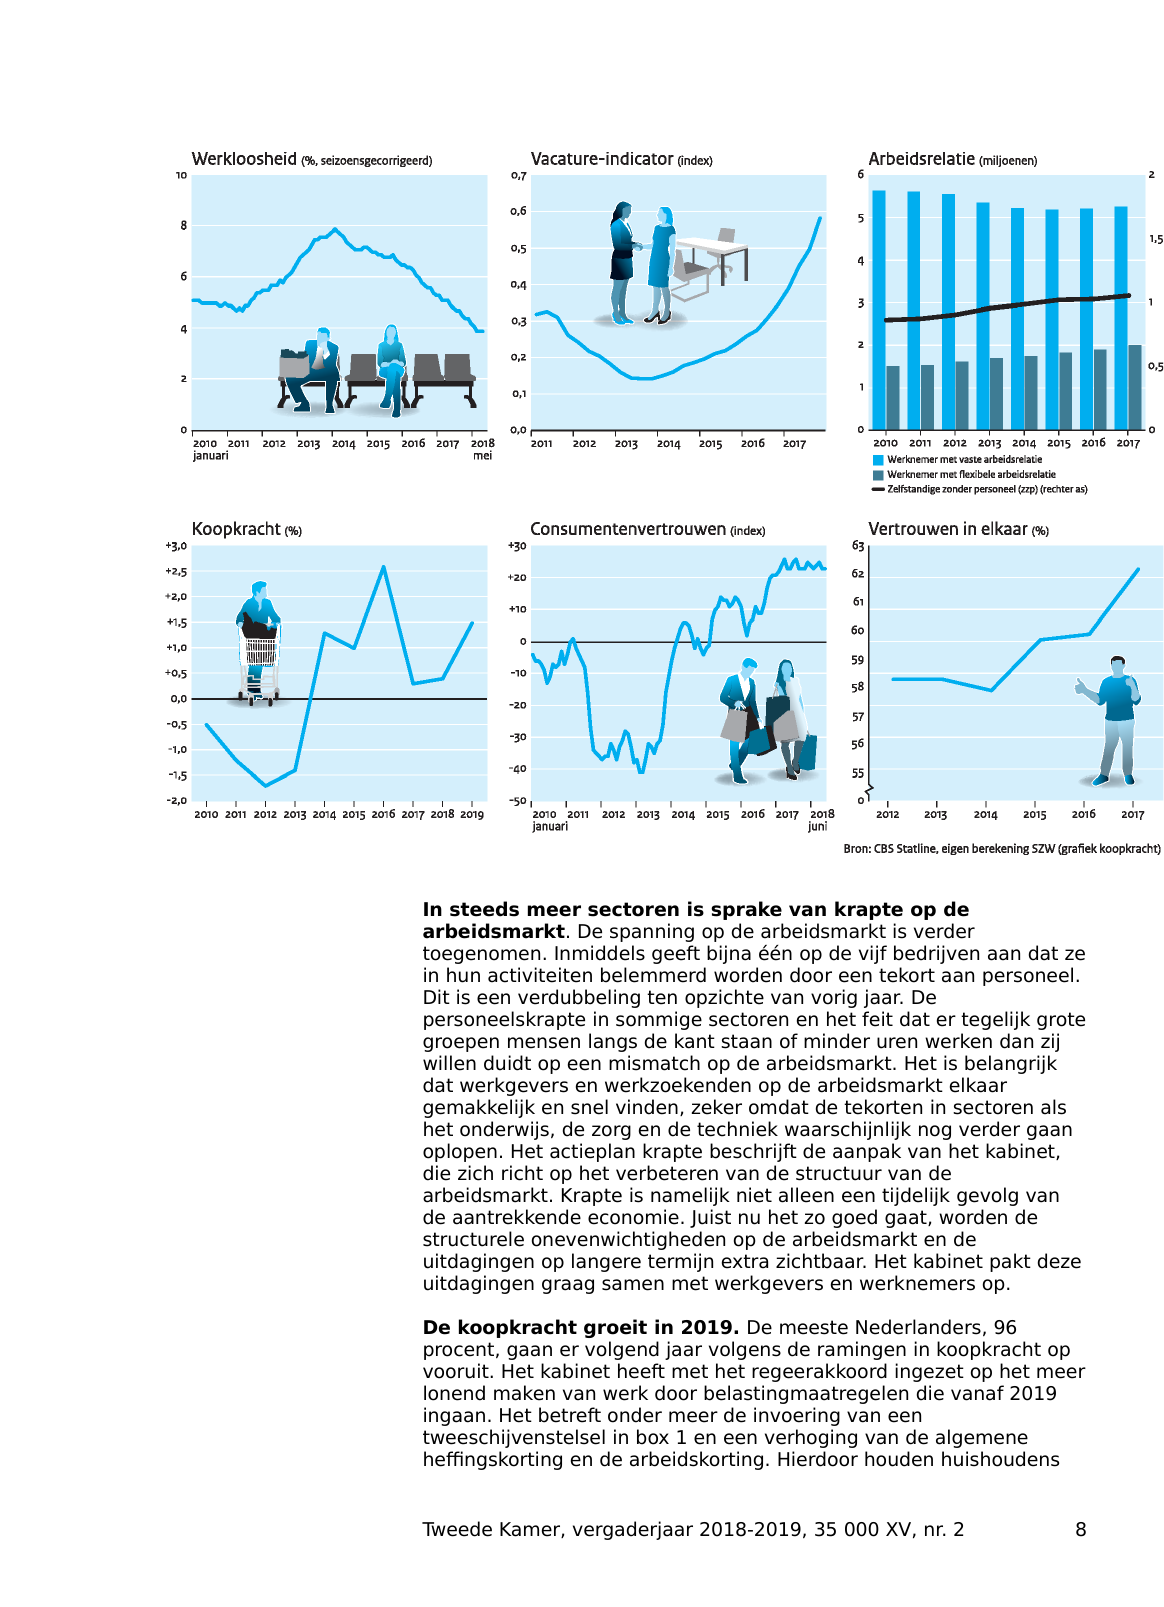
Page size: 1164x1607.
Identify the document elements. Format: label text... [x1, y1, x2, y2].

text In steeds meer sectoren is sprake van krapte op de arbeidsmarkt. De spanning op de arbeidsmarkt is verder toegenomen. Inmiddels geeft bijna één op de vijf bedrijven aan dat ze in hun activiteiten belemmerd worden door een tekort aan personeel. Dit is een verdubbeling ten opzichte van vorig jaar. De personeelskrapte in sommige sectoren en het feit dat er tegelijk grote groepen mensen langs de kant staan of minder uren werken dan zij willen duidt op een mismatch op de arbeidsmarkt. Het is belangrijk dat werkgevers en werkzoekenden op de arbeidsmarkt elkaar gemakkelijk en snel vinden, zeker omdat de tekorten in sectoren als het onderwijs, de zorg en de techniek waarschijnlijk nog verder gaan oplopen. Het actieplan krapte beschrijft de aanpak van het kabinet, die zich richt op het verbeteren van de structuur van de arbeidsmarkt. Krapte is namelijk niet alleen een tijdelijk gevolg van de aantrekkende economie. Juist nu het zo goed gaat, worden de structurele onevenwichtigheden op de arbeidsmarkt en de uitdagingen op langere termijn extra zichtbaar. Het kabinet pakt deze uitdagingen graag samen met werkgevers en werknemers op. [422, 899, 1087, 1294]
text De koopkracht groeit in 2019. De meeste Nederlanders, 96 procent, gaan er volgend jaar volgens de ramingen in koopkracht op vooruit. Het kabinet heeft met het regeerakkoord ingezet op het meer lonend maken van werk door belastingmaatregelen die vanaf 2019 ingaan. Het betreft onder meer de invoering van een tweeschijvenstelsel in box 1 en een verhoging van de algemene heffingskorting en de arbeidskorting. Hierdoor houden huishoudens [422, 1317, 1087, 1471]
picture [165, 152, 1164, 855]
